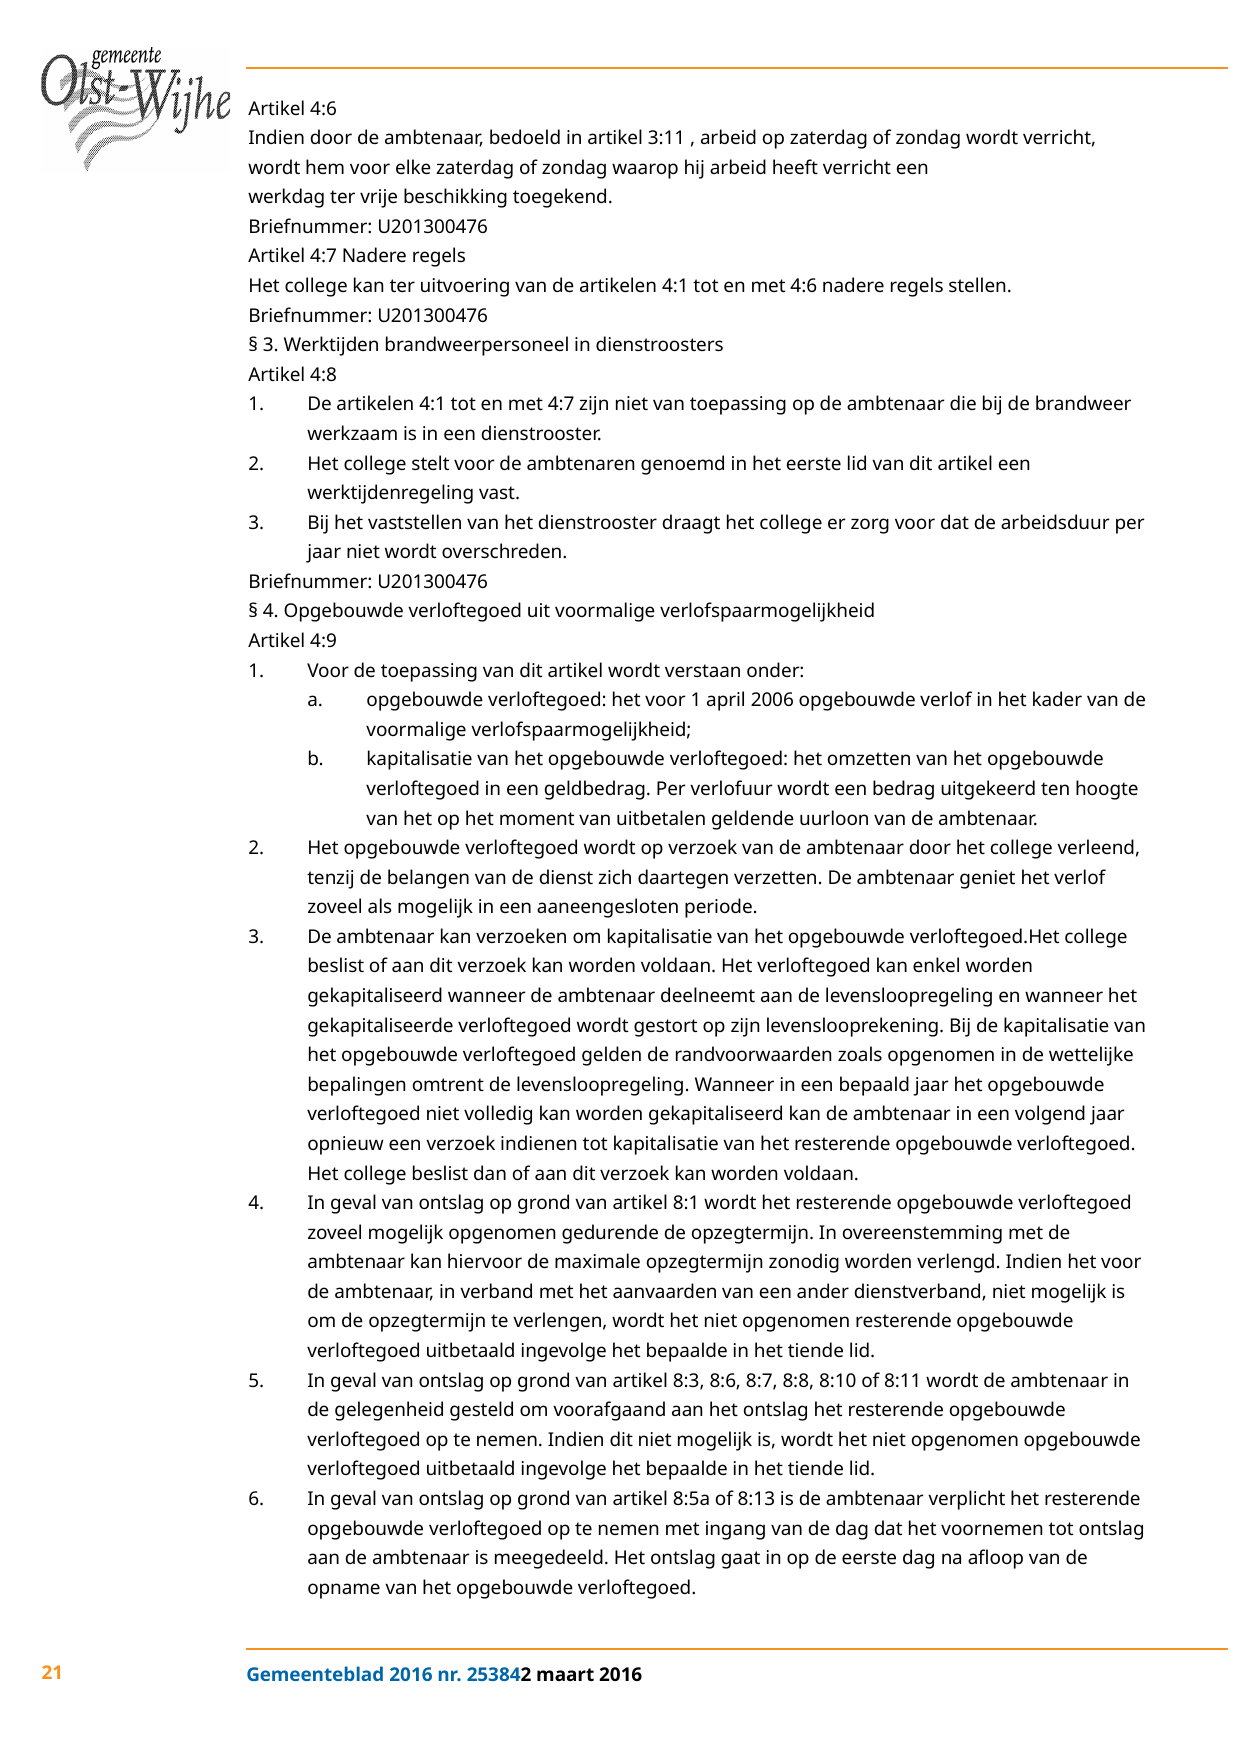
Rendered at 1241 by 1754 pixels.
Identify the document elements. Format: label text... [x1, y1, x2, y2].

text Het college kan ter uitvoering van de artikelen 4:1 tot en met 4:6 nadere regels stellen. [248, 272, 1152, 298]
list Het opgebouwde verloftegoed wordt op verzoek van de ambtenaar door het college verleend, tenzij de belangen van de dienst zich daartegen verzetten. De ambtenaar geniet het verlof zoveel als mogelijk in een aaneengesloten periode. [248, 834, 1152, 919]
list Het college stelt voor de ambtenaren genoemd in het eerste lid van dit artikel een werktijdenregeling vast. [248, 450, 1152, 505]
list In geval van ontslag op grond van artikel 8:5a of 8:13 is de ambtenaar verplicht het resterende opgebouwde verloftegoed op te nemen met ingang van de dag dat het voornemen tot ontslag aan de ambtenaar is meegedeeld. Het ontslag gaat in op de eerste dag na afloop van de opname van het opgebouwde verloftegoed. [248, 1485, 1152, 1600]
text Briefnummer: U201300476 [248, 302, 1152, 328]
text Briefnummer: U201300476 [248, 568, 1152, 594]
text Artikel 4:8 [248, 361, 1152, 387]
text § 4. Opgebouwde verloftegoed uit voormalige verlofspaarmogelijkheid [248, 598, 1152, 623]
list Voor de toepassing van dit artikel wordt verstaan onder: [248, 657, 1152, 683]
list In geval van ontslag op grond van artikel 8:1 wordt het resterende opgebouwde verloftegoed zoveel mogelijk opgenomen gedurende de opzegtermijn. In overeenstemming met de ambtenaar kan hiervoor de maximale opzegtermijn zonodig worden verlengd. Indien het voor de ambtenaar, in verband met het aanvaarden van een ander dienstverband, niet mogelijk is om de opzegtermijn te verlengen, wordt het niet opgenomen resterende opgebouwde verloftegoed uitbetaald ingevolge het bepaalde in het tiende lid. [248, 1189, 1152, 1363]
text § 3. Werktijden brandweerpersoneel in dienstroosters [248, 331, 1152, 357]
picture [41, 47, 231, 172]
text Artikel 4:7 Nadere regels [248, 243, 1152, 268]
list opgebouwde verloftegoed: het voor 1 april 2006 opgebouwde verlof in het kader van de voormalige verlofspaarmogelijkheid; [307, 686, 1152, 742]
text Artikel 4:6 [248, 95, 1152, 121]
text werkdag ter vrije beschikking toegekend. [248, 183, 1152, 209]
list De artikelen 4:1 tot en met 4:7 zijn niet van toepassing op de ambtenaar die bij de brandweer werkzaam is in een dienstrooster. [248, 391, 1152, 446]
list De ambtenaar kan verzoeken om kapitalisatie van het opgebouwde verloftegoed.Het college beslist of aan dit verzoek kan worden voldaan. Het verloftegoed kan enkel worden gekapitaliseerd wanneer de ambtenaar deelneemt aan de levensloopregeling en wanneer het gekapitaliseerde verloftegoed wordt gestort op zijn levenslooprekening. Bij de kapitalisatie van het opgebouwde verloftegoed gelden de randvoorwaarden zoals opgenomen in de wettelijke bepalingen omtrent de levensloopregeling. Wanneer in een bepaald jaar het opgebouwde verloftegoed niet volledig kan worden gekapitaliseerd kan de ambtenaar in een volgend jaar opnieuw een verzoek indienen tot kapitalisatie van het resterende opgebouwde verloftegoed. Het college beslist dan of aan dit verzoek kan worden voldaan. [248, 923, 1152, 1186]
list kapitalisatie van het opgebouwde verloftegoed: het omzetten van het opgebouwde verloftegoed in een geldbedrag. Per verlofuur wordt een bedrag uitgekeerd ten hoogte van het op het moment van uitbetalen geldende uurloon van de ambtenaar. [307, 746, 1152, 831]
text Indien door de ambtenaar, bedoeld in artikel 3:11 , arbeid op zaterdag of zondag wordt verricht, wordt hem voor elke zaterdag of zondag waarop hij arbeid heeft verricht een [248, 124, 1152, 180]
text Briefnummer: U201300476 [248, 213, 1152, 239]
text Artikel 4:9 [248, 627, 1152, 653]
list Bij het vaststellen van het dienstrooster draagt het college er zorg voor dat de arbeidsduur per jaar niet wordt overschreden. [248, 509, 1152, 564]
list In geval van ontslag op grond van artikel 8:3, 8:6, 8:7, 8:8, 8:10 of 8:11 wordt de ambtenaar in de gelegenheid gesteld om voorafgaand aan het ontslag het resterende opgebouwde verloftegoed op te nemen. Indien dit niet mogelijk is, wordt het niet opgenomen opgebouwde verloftegoed uitbetaald ingevolge het bepaalde in het tiende lid. [248, 1367, 1152, 1481]
